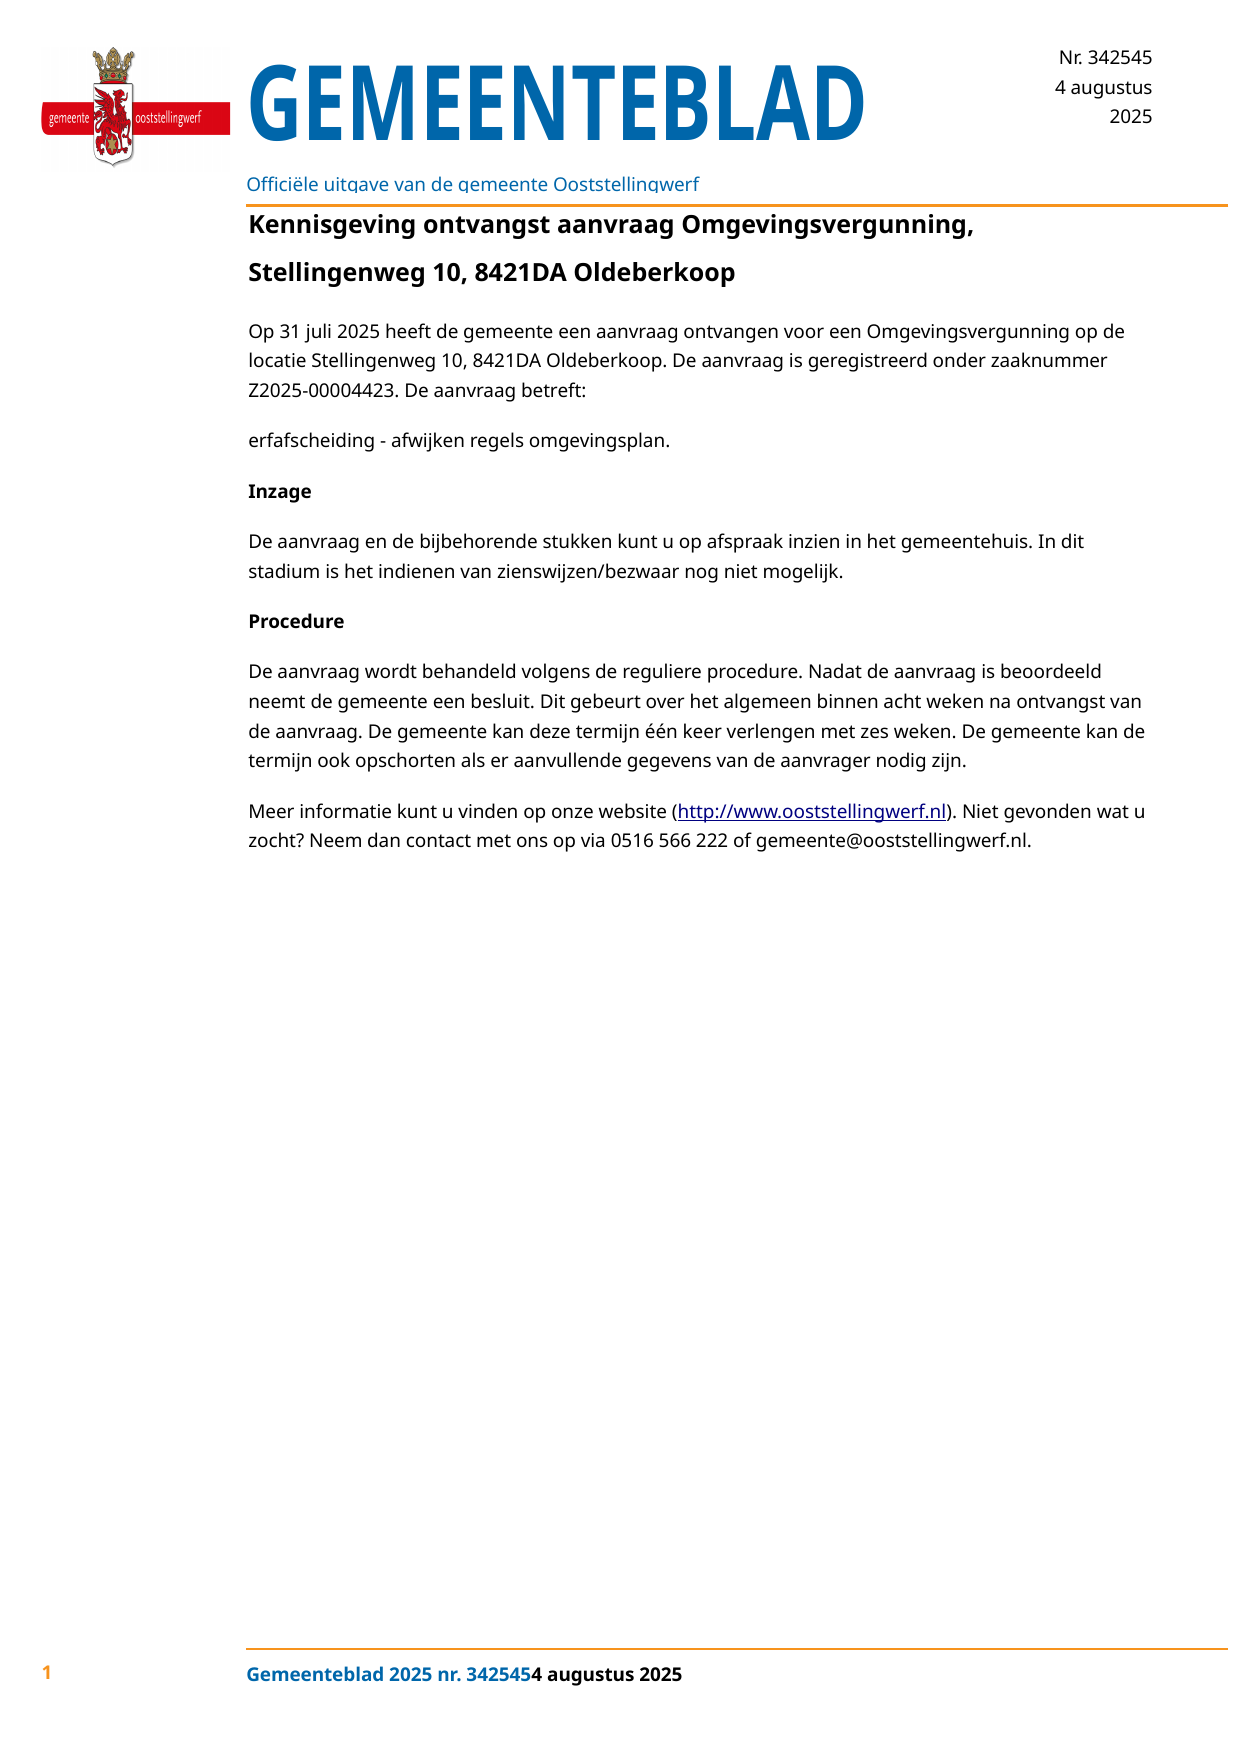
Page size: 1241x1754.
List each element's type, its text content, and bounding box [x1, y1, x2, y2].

text Inzage [248, 478, 1152, 504]
text Kennisgeving ontvangst aanvraag Omgevingsvergunning, Stellingenweg 10, 8421DA Oldeberkoop [248, 207, 1152, 288]
text erfafscheiding - afwijken regels omgevingsplan. [248, 427, 1152, 453]
text De aanvraag en de bijbehorende stukken kunt u op afspraak inzien in het gemeentehuis. In dit stadium is het indienen van zienswijzen/bezwaar nog niet mogelijk. [248, 528, 1152, 584]
picture [41, 47, 231, 172]
text Procedure [248, 608, 1152, 634]
text De aanvraag wordt behandeld volgens de reguliere procedure. Nadat de aanvraag is beoordeeld neemt de gemeente een besluit. Dit gebeurt over het algemeen binnen acht weken na ontvangst van de aanvraag. De gemeente kan deze termijn één keer verlengen met zes weken. De gemeente kan de termijn ook opschorten als er aanvullende gegevens van de aanvrager nodig zijn. [248, 659, 1152, 773]
text Meer informatie kunt u vinden op onze website (http://www.ooststellingwerf.nl). Niet gevonden wat u zocht? Neem dan contact met ons op via 0516 566 222 of gemeente@ooststellingwerf.nl. [248, 798, 1152, 853]
text Op 31 juli 2025 heeft de gemeente een aanvraag ontvangen voor een Omgevingsvergunning op de locatie Stellingenweg 10, 8421DA Oldeberkoop. De aanvraag is geregistreerd onder zaaknummer Z2025-00004423. De aanvraag betreft: [248, 318, 1152, 403]
